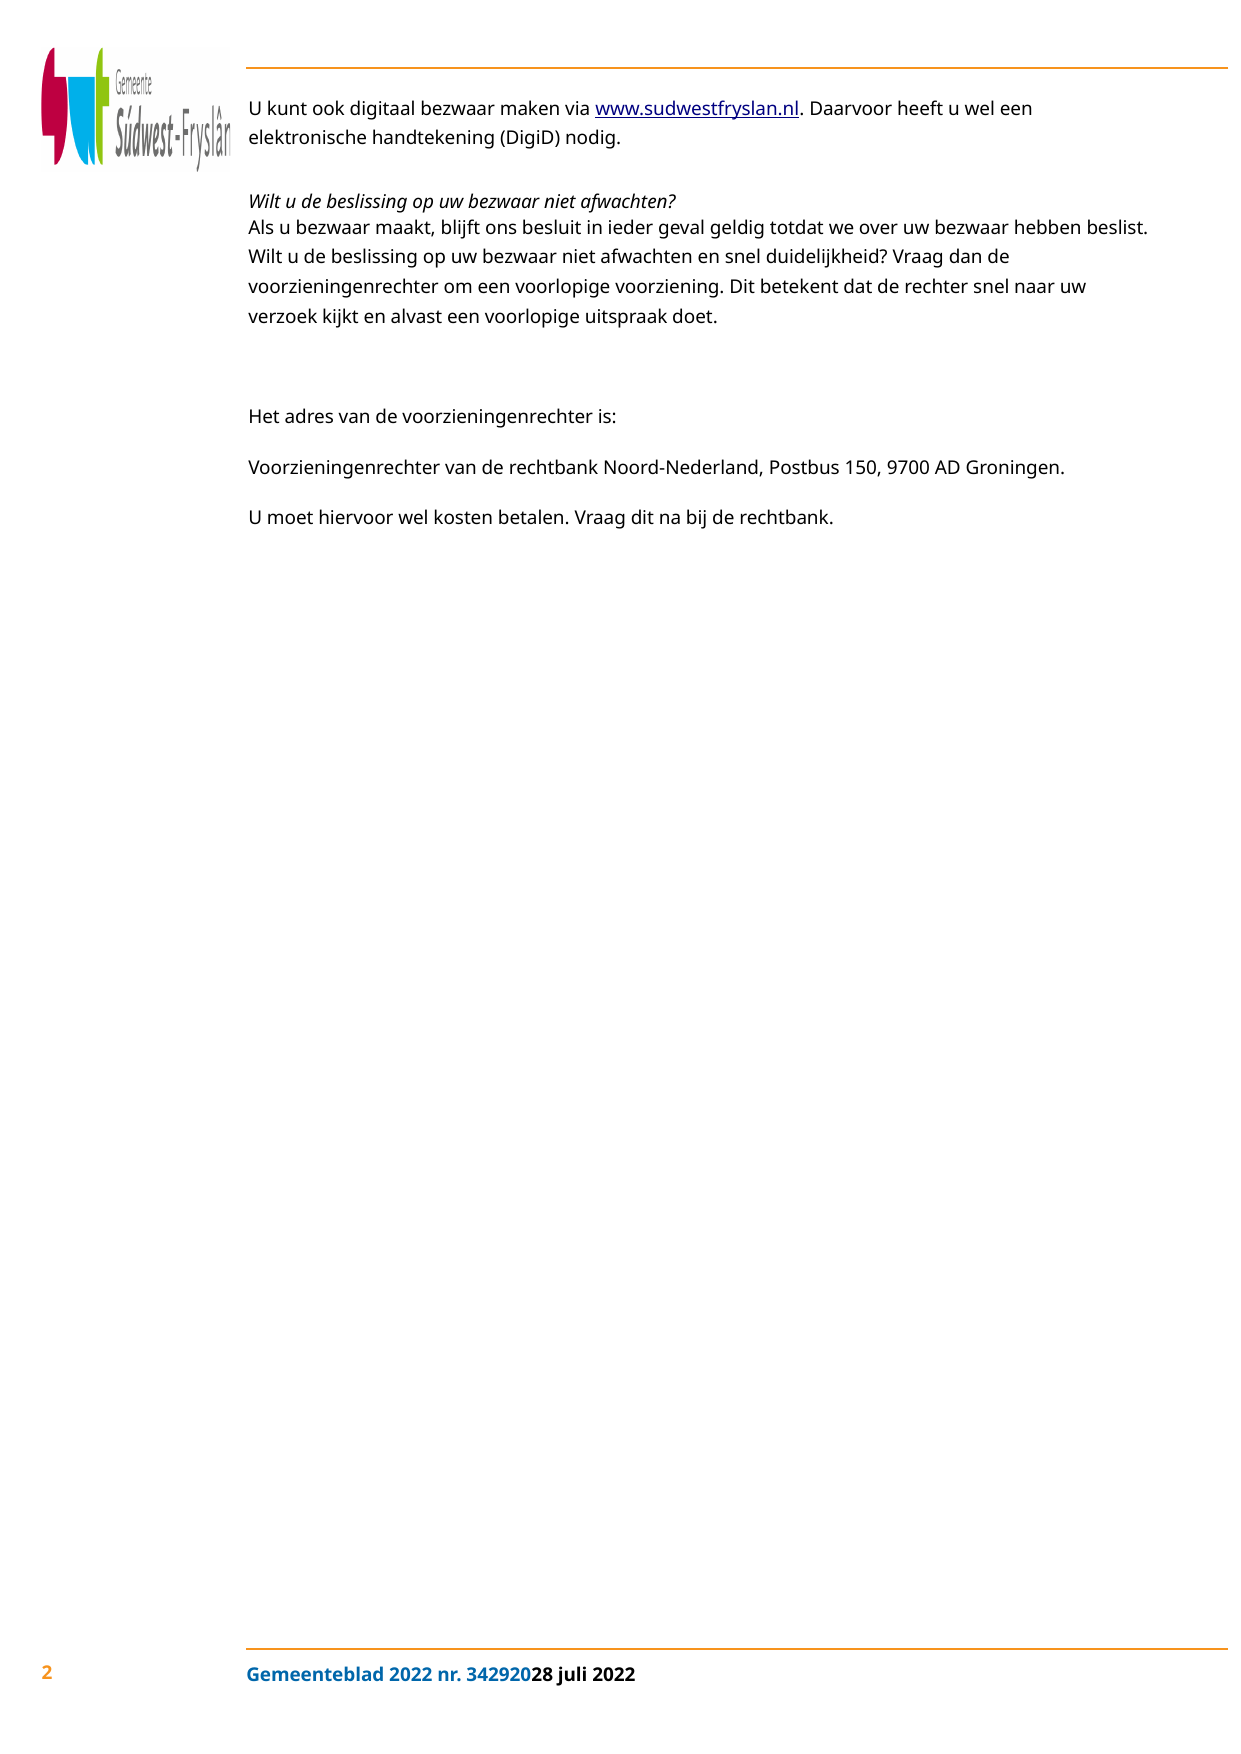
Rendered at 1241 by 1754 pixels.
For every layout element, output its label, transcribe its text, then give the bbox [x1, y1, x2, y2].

text Het adres van de voorzieningenrechter is: [248, 404, 1152, 429]
text U moet hiervoor wel kosten betalen. Vraag dit na bij de rechtbank. [248, 504, 1152, 530]
text Wilt u de beslissing op uw bezwaar niet afwachten? [248, 188, 1152, 214]
text U kunt ook digitaal bezwaar maken via www.sudwestfryslan.nl. Daarvoor heeft u wel een elektronische handtekening (DigiD) nodig. [248, 95, 1152, 150]
text Voorzieningenrechter van de rechtbank Noord-Nederland, Postbus 150, 9700 AD Groningen. [248, 454, 1152, 480]
picture [41, 47, 231, 172]
text Als u bezwaar maakt, blijft ons besluit in ieder geval geldig totdat we over uw bezwaar hebben beslist. Wilt u de beslissing op uw bezwaar niet afwachten en snel duidelijkheid? Vraag dan de voorzieningenrechter om een voorlopige voorziening. Dit betekent dat de rechter snel naar uw verzoek kijkt en alvast een voorlopige uitspraak doet. [248, 214, 1152, 328]
